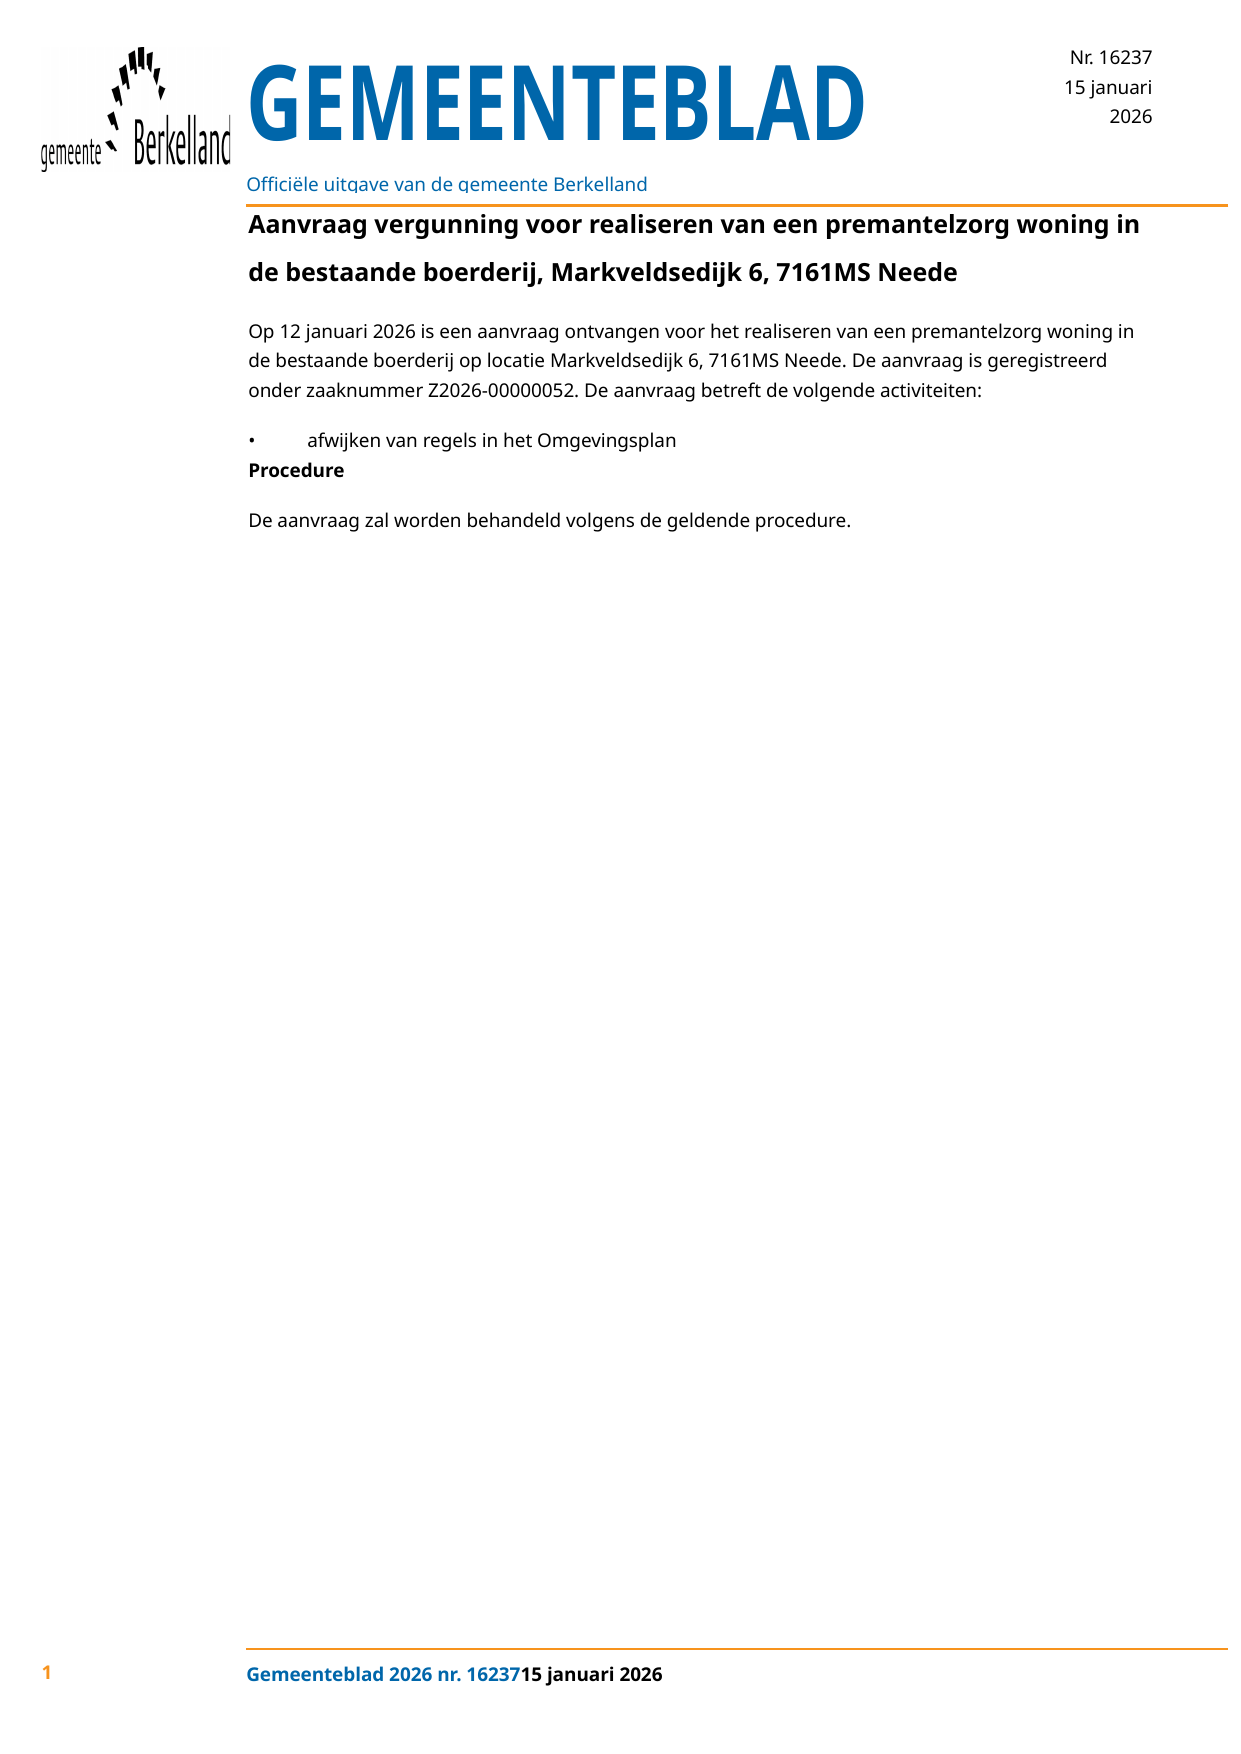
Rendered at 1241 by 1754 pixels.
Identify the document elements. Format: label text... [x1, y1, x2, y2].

text Aanvraag vergunning voor realiseren van een premantelzorg woning in de bestaande boerderij, Markveldsedijk 6, 7161MS Neede [248, 207, 1152, 288]
text Procedure [248, 457, 1152, 483]
text De aanvraag zal worden behandeld volgens de geldende procedure. [248, 507, 1152, 533]
picture [41, 47, 231, 172]
text Op 12 januari 2026 is een aanvraag ontvangen voor het realiseren van een premantelzorg woning in de bestaande boerderij op locatie Markveldsedijk 6, 7161MS Neede. De aanvraag is geregistreerd onder zaaknummer Z2026-00000052. De aanvraag betreft de volgende activiteiten: [248, 318, 1152, 403]
list afwijken van regels in het Omgevingsplan [248, 427, 1152, 453]
